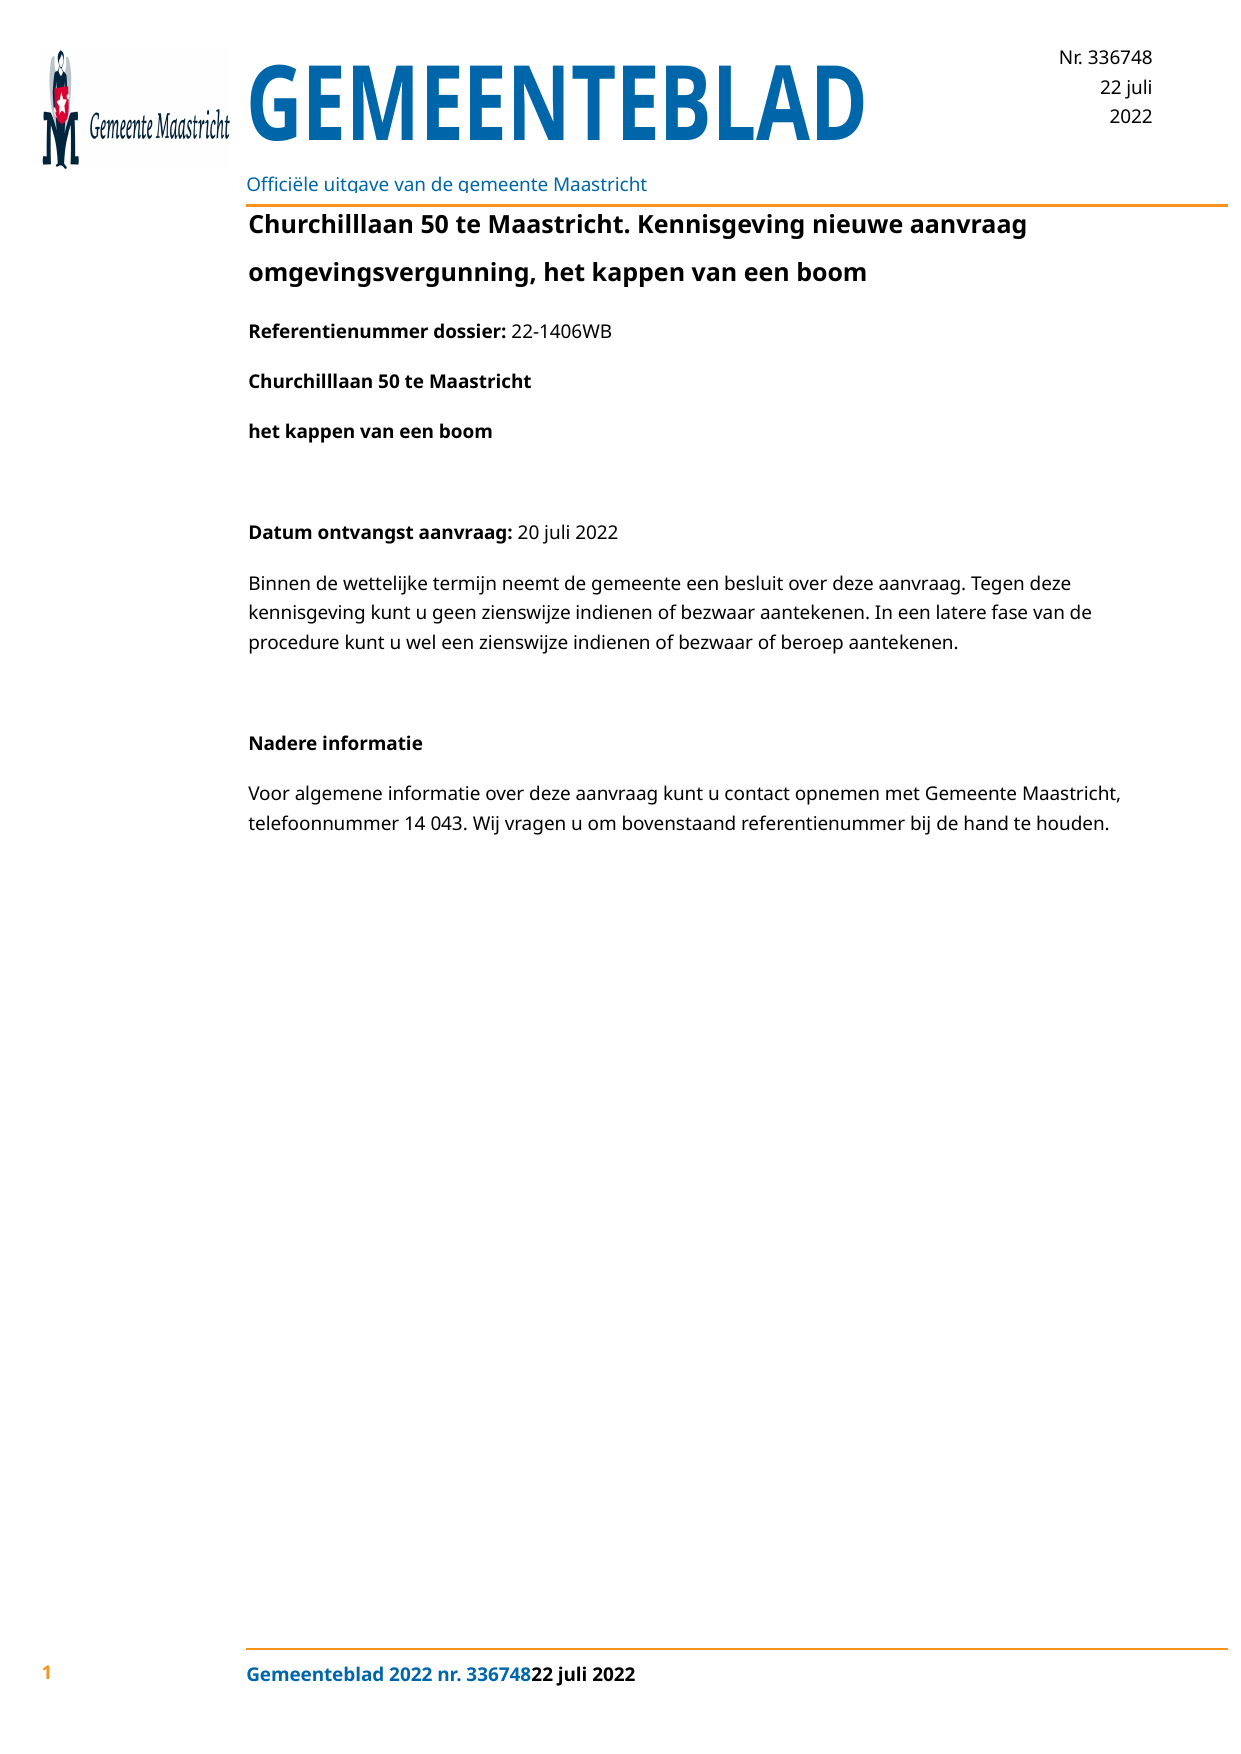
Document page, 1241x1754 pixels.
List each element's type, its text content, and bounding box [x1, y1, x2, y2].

text Churchilllaan 50 te Maastricht [248, 368, 1152, 394]
text Datum ontvangst aanvraag: 20 juli 2022 [248, 519, 1152, 545]
text Churchilllaan 50 te Maastricht. Kennisgeving nieuwe aanvraag omgevingsvergunning, het kappen van een boom [248, 207, 1152, 288]
text Referentienummer dossier: 22-1406WB [248, 318, 1152, 344]
picture [41, 47, 231, 172]
text Binnen de wettelijke termijn neemt de gemeente een besluit over deze aanvraag. Tegen deze kennisgeving kunt u geen zienswijze indienen of bezwaar aantekenen. In een latere fase van de procedure kunt u wel een zienswijze indienen of bezwaar of beroep aantekenen. [248, 570, 1152, 655]
text het kappen van een boom [248, 419, 1152, 444]
text Voor algemene informatie over deze aanvraag kunt u contact opnemen met Gemeente Maastricht, telefoonnummer 14 043. Wij vragen u om bovenstaand referentienummer bij de hand te houden. [248, 780, 1152, 836]
text Nadere informatie [248, 730, 1152, 756]
